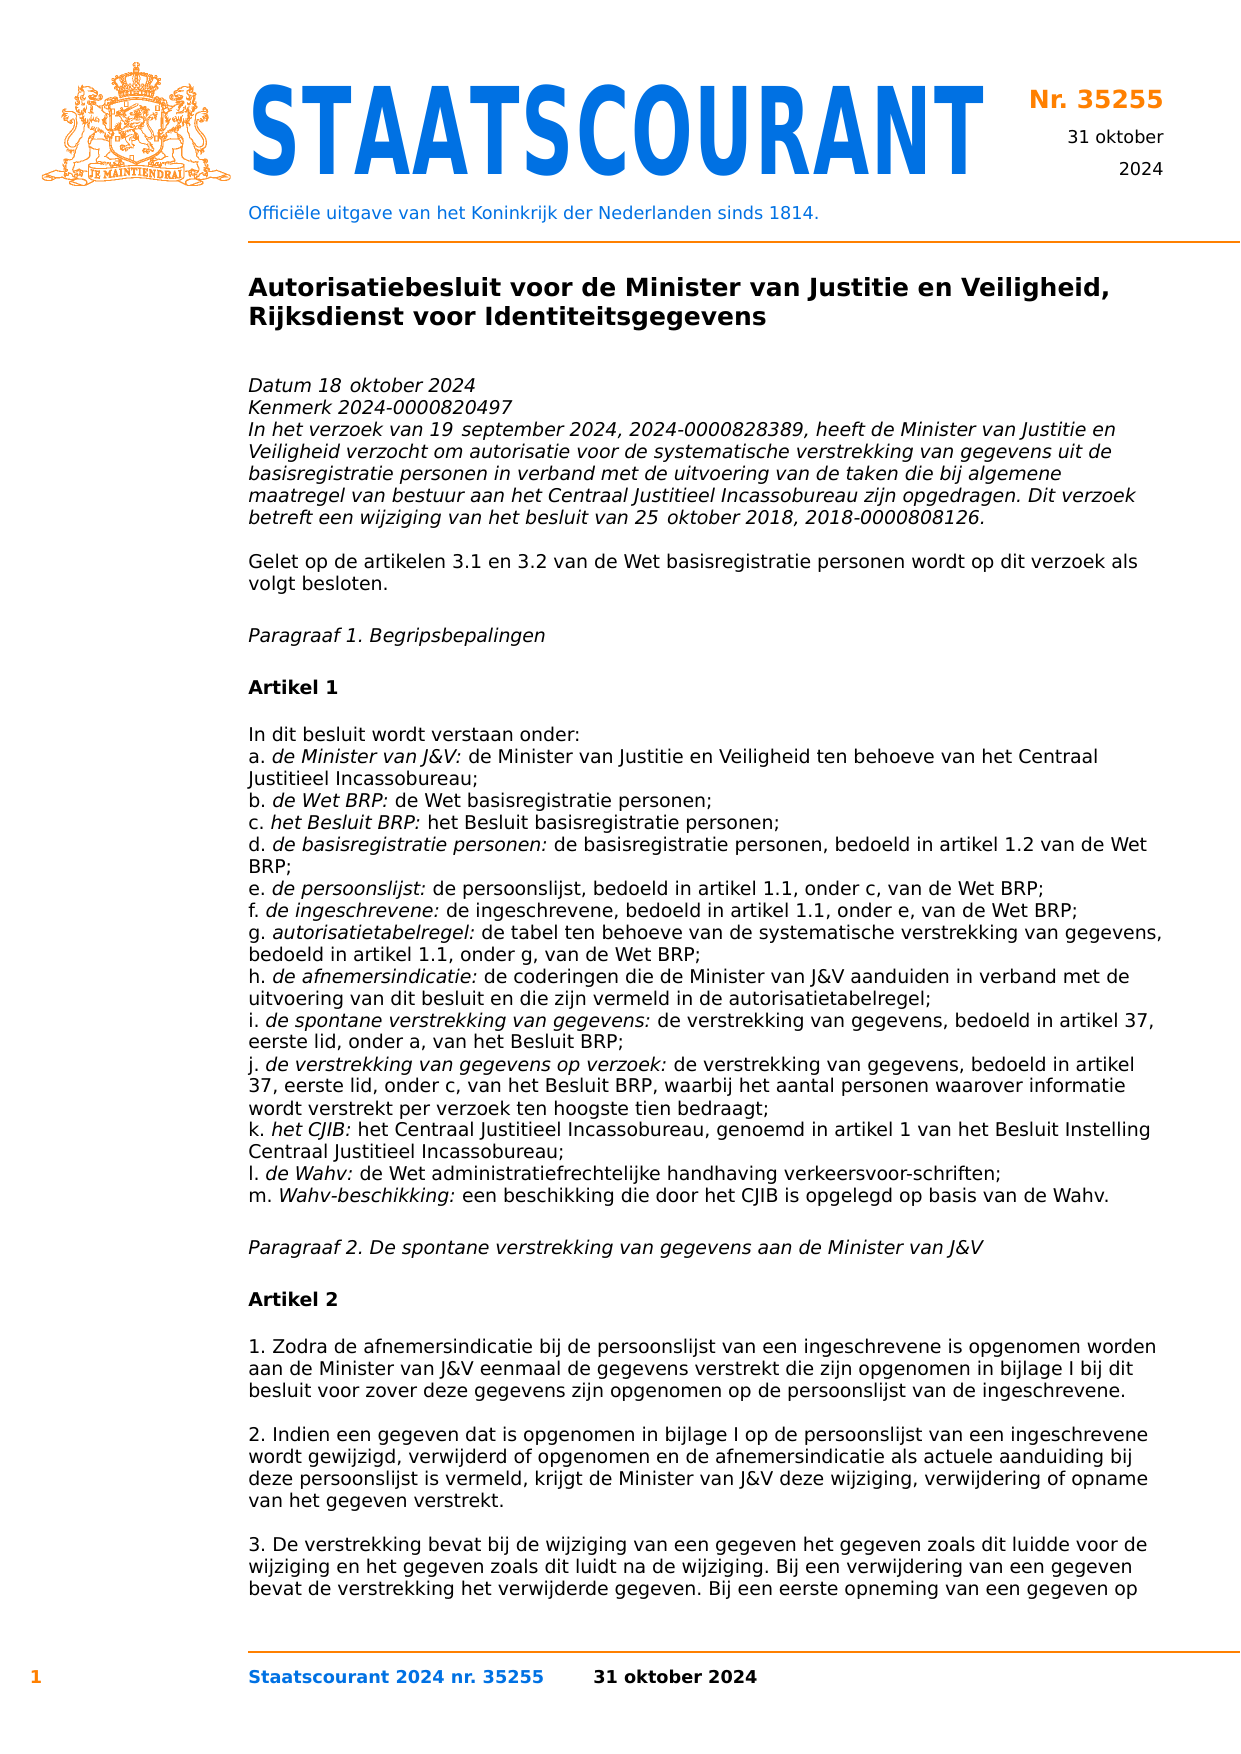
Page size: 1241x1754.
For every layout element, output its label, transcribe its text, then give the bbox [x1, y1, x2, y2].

text 1. Zodra de afnemersindicatie bij de persoonslijst van een ingeschrevene is opgenomen worden aan de Minister van J&V eenmaal de gegevens verstrekt die zijn opgenomen in bijlage I bij dit besluit voor zover deze gegevens zijn opgenomen op de persoonslijst van de ingeschrevene. [248, 1336, 1163, 1402]
text Gelet op de artikelen 3.1 en 3.2 van de Wet basisregistratie personen wordt op dit verzoek als volgt besloten. [248, 551, 1163, 595]
table_cell Officiële uitgave van het Koninkrijk der Nederlanden sinds 1814. [248, 203, 1240, 241]
text Datum 18 oktober 2024 [248, 375, 1163, 397]
subtitle Artikel 1 [248, 677, 1163, 699]
subtitle Paragraaf 1. Begripsbepalingen [248, 625, 1163, 647]
text 2. Indien een gegeven dat is opgenomen in bijlage I op de persoonslijst van een ingeschrevene wordt gewijzigd, verwijderd of opgenomen en de afnemersindicatie als actuele aanduiding bij deze persoonslijst is vermeld, krijgt de Minister van J&V deze wijziging, verwijdering of opname van het gegeven verstrekt. [248, 1424, 1163, 1512]
table_header [25, 62, 248, 241]
text c. het Besluit BRP: het Besluit basisregistratie personen; [248, 812, 1163, 834]
text i. de spontane verstrekking van gegevens: de verstrekking van gegevens, bedoeld in artikel 37, eerste lid, onder a, van het Besluit BRP; [248, 1009, 1163, 1053]
picture [41, 62, 231, 186]
text Kenmerk 2024-0000820497 [248, 397, 1163, 419]
text h. de afnemersindicatie: de coderingen die de Minister van J&V aanduiden in verband met de uitvoering van dit besluit en die zijn vermeld in de autorisatietabelregel; [248, 966, 1163, 1009]
text l. de Wahv: de Wet administratiefrechtelijke handhaving verkeersvoor-schriften; [248, 1163, 1163, 1185]
text d. de basisregistratie personen: de basisregistratie personen, bedoeld in artikel 1.2 van de Wet BRP; [248, 834, 1163, 878]
table_header STAATSCOURANT [248, 62, 998, 203]
text g. autorisatietabelregel: de tabel ten behoeve van de systematische verstrekking van gegevens, bedoeld in artikel 1.1, onder g, van de Wet BRP; [248, 922, 1163, 966]
subtitle Paragraaf 2. De spontane verstrekking van gegevens aan de Minister van J&V [248, 1237, 1163, 1259]
table_cell 2024 [998, 153, 1240, 203]
text In het verzoek van 19 september 2024, 2024-0000828389, heeft de Minister van Justitie en Veiligheid verzocht om autorisatie voor de systematische verstrekking van gegevens uit de basisregistratie personen in verband met de uitvoering van de taken die bij algemene maatregel van bestuur aan het Centraal Justitieel Incassobureau zijn opgedragen. Dit verzoek betreft een wijziging van het besluit van 25 oktober 2018, 2018-0000808126. [248, 419, 1163, 529]
text f. de ingeschrevene: de ingeschrevene, bedoeld in artikel 1.1, onder e, van de Wet BRP; [248, 899, 1163, 922]
subtitle Artikel 2 [248, 1289, 1163, 1311]
text j. de verstrekking van gegevens op verzoek: de verstrekking van gegevens, bedoeld in artikel 37, eerste lid, onder c, van het Besluit BRP, waarbij het aantal personen waarover informatie wordt verstrekt per verzoek ten hoogste tien bedraagt; [248, 1053, 1163, 1119]
table_header Nr. 35255 [998, 62, 1240, 121]
text 3. De verstrekking bevat bij de wijziging van een gegeven het gegeven zoals dit luidde voor de wijziging en het gegeven zoals dit luidt na de wijziging. Bij een verwijdering van een gegeven bevat de verstrekking het verwijderde gegeven. Bij een eerste opneming van een gegeven op [248, 1534, 1163, 1600]
text a. de Minister van J&V: de Minister van Justitie en Veiligheid ten behoeve van het Centraal Justitieel Incassobureau; [248, 746, 1163, 790]
text In dit besluit wordt verstaan onder: [248, 724, 1163, 746]
text m. Wahv-beschikking: een beschikking die door het CJIB is opgelegd op basis van de Wahv. [248, 1185, 1163, 1207]
text b. de Wet BRP: de Wet basisregistratie personen; [248, 790, 1163, 812]
table_cell 31 oktober [998, 121, 1240, 153]
subtitle Autorisatiebesluit voor de Minister van Justitie en Veiligheid, Rijksdienst voor Identiteitsgegevens [248, 273, 1163, 331]
text k. het CJIB: het Centraal Justitieel Incassobureau, genoemd in artikel 1 van het Besluit Instelling Centraal Justitieel Incassobureau; [248, 1119, 1163, 1163]
text e. de persoonslijst: de persoonslijst, bedoeld in artikel 1.1, onder c, van de Wet BRP; [248, 878, 1163, 899]
